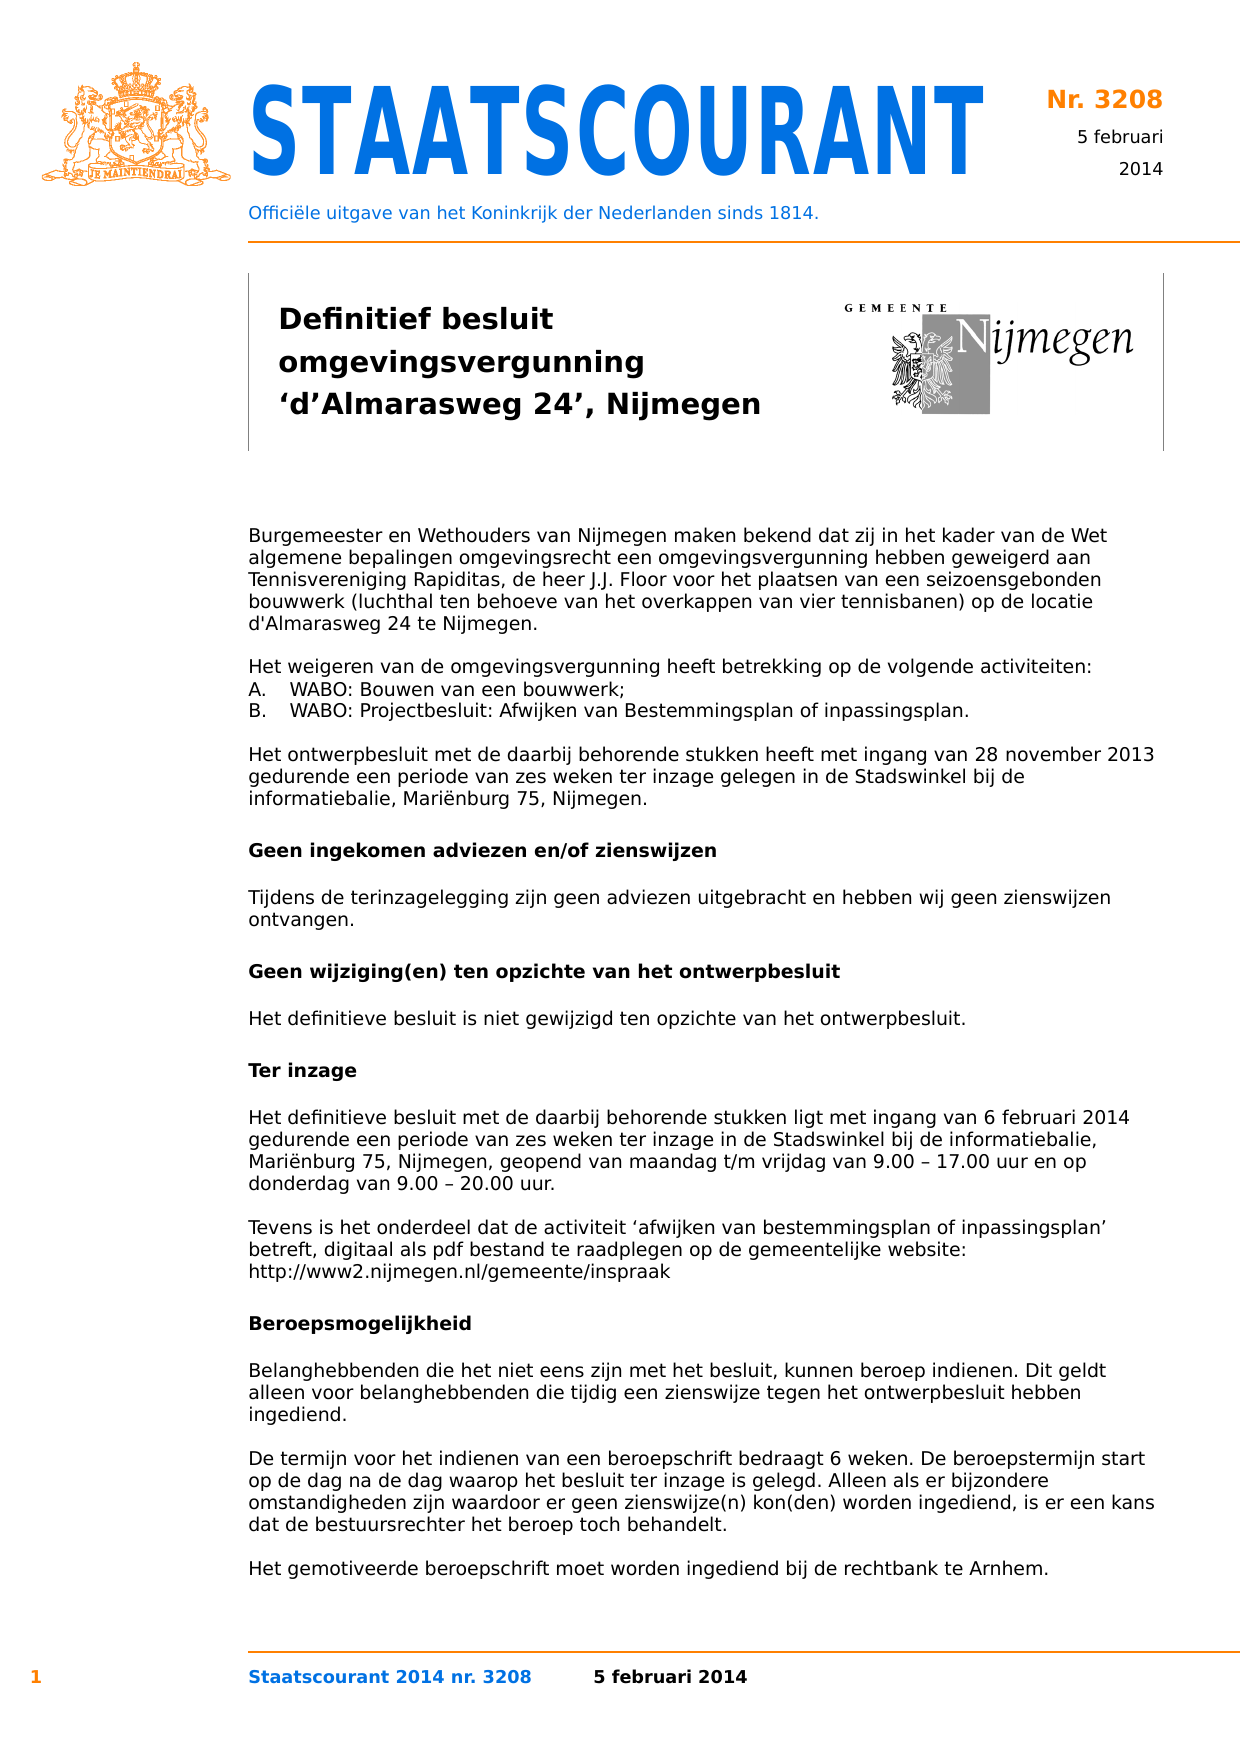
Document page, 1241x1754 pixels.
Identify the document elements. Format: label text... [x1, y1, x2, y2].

picture [844, 302, 1134, 415]
table_header [25, 62, 248, 241]
text De termijn voor het indienen van een beroepschrift bedraagt 6 weken. De beroepstermijn start op de dag na de dag waarop het besluit ter inzage is gelegd. Alleen als er bijzondere omstandigheden zijn waardoor er geen zienswijze(n) kon(den) worden ingediend, is er een kans dat de bestuursrechter het beroep toch behandelt. [248, 1448, 1163, 1536]
subtitle Geen ingekomen adviezen en/of zienswijzen [248, 840, 1163, 862]
text A. WABO: Bouwen van een bouwwerk; [248, 678, 1163, 700]
text Belanghebbenden die het niet eens zijn met het besluit, kunnen beroep indienen. Dit geldt alleen voor belanghebbenden die tijdig een zienswijze tegen het ontwerpbesluit hebben ingediend. [248, 1360, 1163, 1426]
text Het definitieve besluit is niet gewijzigd ten opzichte van het ontwerpbesluit. [248, 1008, 1163, 1030]
text Burgemeester en Wethouders van Nijmegen maken bekend dat zij in het kader van de Wet algemene bepalingen omgevingsrecht een omgevingsvergunning hebben geweigerd aan Tennisvereniging Rapiditas, de heer J.J. Floor voor het plaatsen van een seizoensgebonden bouwwerk (luchthal ten behoeve van het overkappen van vier tennisbanen) op de locatie d'Almarasweg 24 te Nijmegen. [248, 525, 1163, 634]
text http://www2.nijmegen.nl/gemeente/inspraak [248, 1261, 1163, 1283]
subtitle Geen wijziging(en) ten opzichte van het ontwerpbesluit [248, 961, 1163, 983]
text Het weigeren van de omgevingsvergunning heeft betrekking op de volgende activiteiten: [248, 656, 1163, 678]
table_header Nr. 3208 [998, 62, 1240, 121]
text Tijdens de terinzagelegging zijn geen adviezen uitgebracht en hebben wij geen zienswijzen ontvangen. [248, 887, 1163, 931]
subtitle Definitief besluit omgevingsvergunning ‘d’Almarasweg 24’, Nijmegen [249, 273, 1163, 451]
picture [41, 62, 231, 186]
table_cell 2014 [998, 153, 1240, 203]
subtitle Beroepsmogelijkheid [248, 1313, 1163, 1335]
text Het gemotiveerde beroepschrift moet worden ingediend bij de rechtbank te Arnhem. [248, 1557, 1163, 1579]
text Tevens is het onderdeel dat de activiteit ‘afwijken van bestemmingsplan of inpassingsplan’ betreft, digitaal als pdf bestand te raadplegen op de gemeentelijke website: [248, 1217, 1163, 1261]
text Het ontwerpbesluit met de daarbij behorende stukken heeft met ingang van 28 november 2013 gedurende een periode van zes weken ter inzage gelegen in de Stadswinkel bij de informatiebalie, Mariënburg 75, Nijmegen. [248, 744, 1163, 810]
table_header STAATSCOURANT [248, 62, 998, 203]
table_cell 5 februari [998, 121, 1240, 153]
text B. WABO: Projectbesluit: Afwijken van Bestemmingsplan of inpassingsplan. [248, 700, 1163, 722]
table_cell Officiële uitgave van het Koninkrijk der Nederlanden sinds 1814. [248, 203, 1240, 241]
subtitle Ter inzage [248, 1060, 1163, 1082]
text Het definitieve besluit met de daarbij behorende stukken ligt met ingang van 6 februari 2014 gedurende een periode van zes weken ter inzage in de Stadswinkel bij de informatiebalie, Mariënburg 75, Nijmegen, geopend van maandag t/m vrijdag van 9.00 – 17.00 uur en op donderdag van 9.00 – 20.00 uur. [248, 1107, 1163, 1195]
